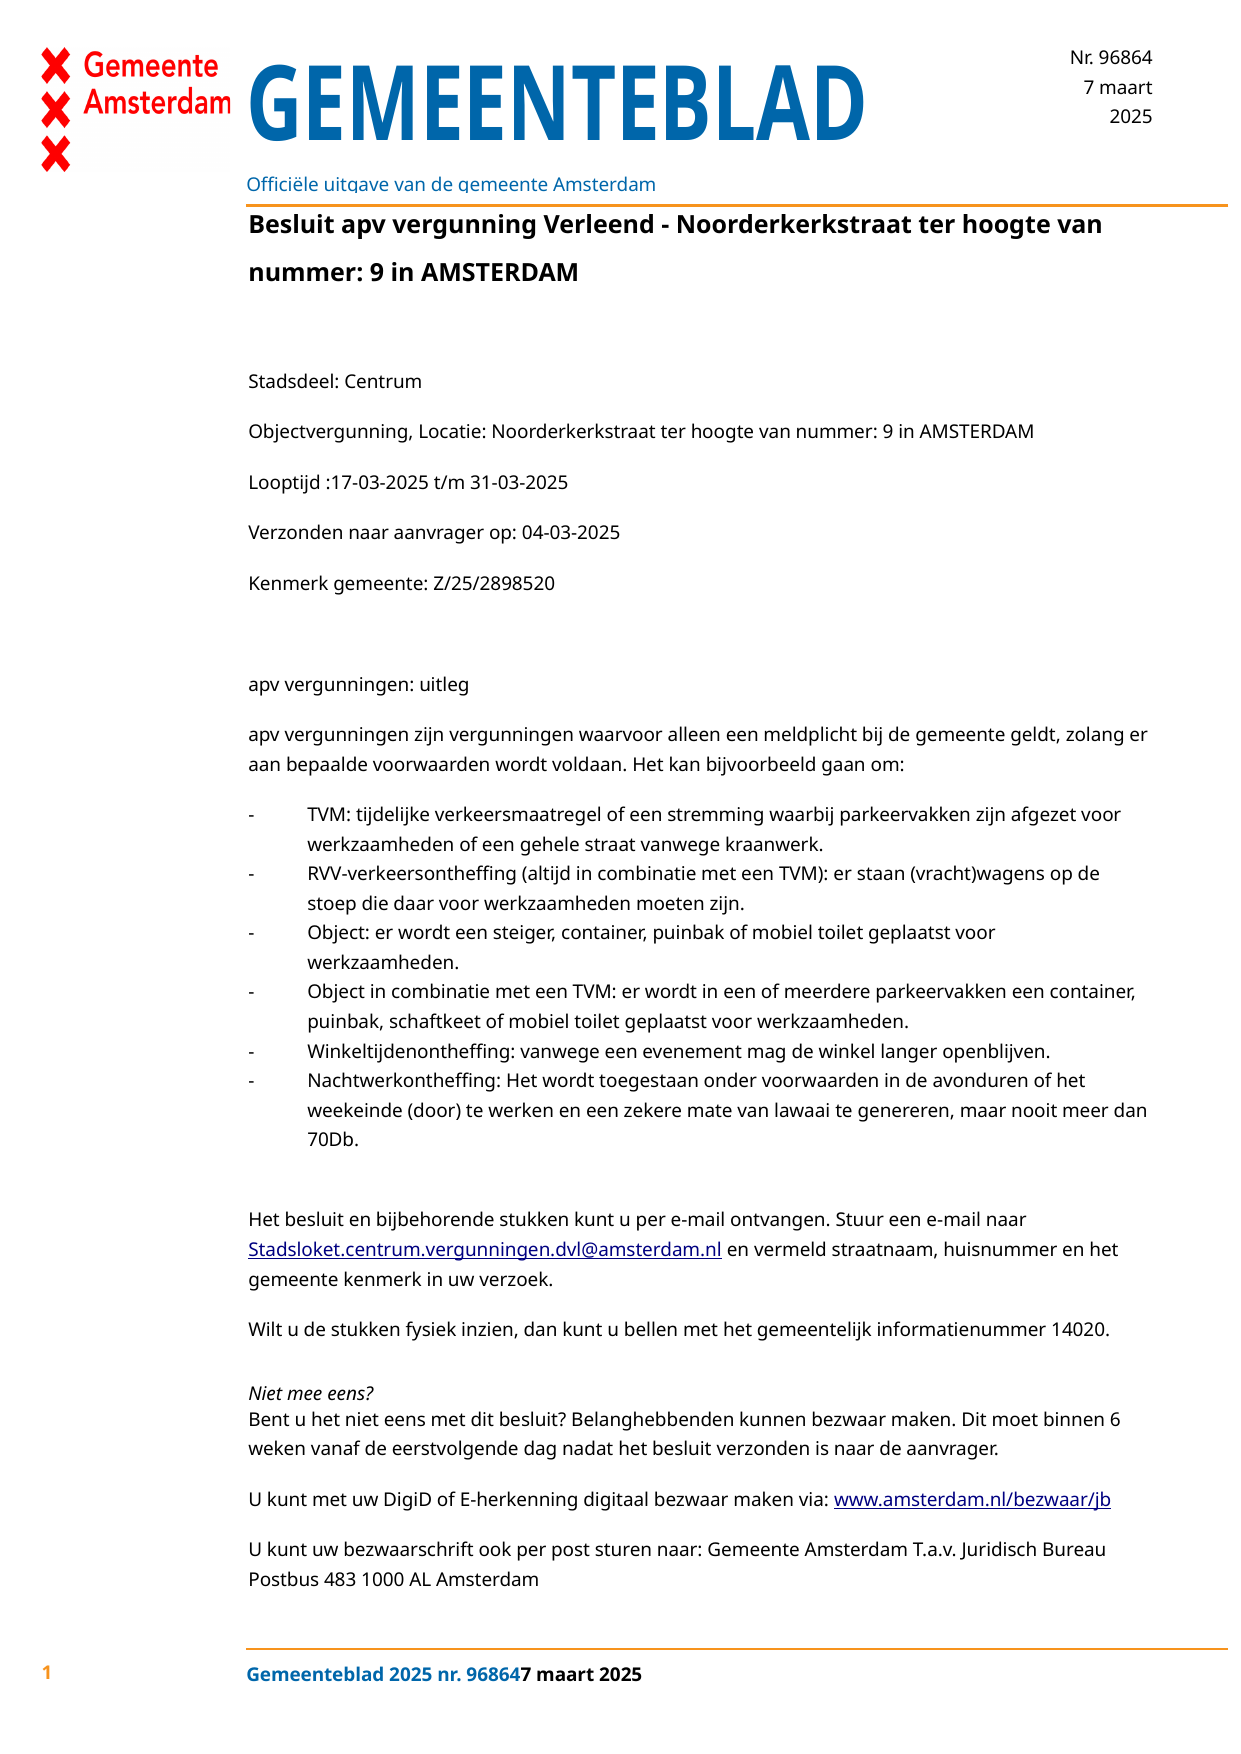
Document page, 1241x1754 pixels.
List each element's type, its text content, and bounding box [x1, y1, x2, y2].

list Winkeltijdenontheffing: vanwege een evenement mag de winkel langer openblijven. [248, 1038, 1152, 1064]
text Looptijd :17-03-2025 t/m 31-03-2025 [248, 469, 1152, 495]
text U kunt met uw DigiD of E-herkenning digitaal bezwaar maken via: www.amsterdam.nl/bezwaar/jb [248, 1486, 1152, 1512]
text Wilt u de stukken fysiek inzien, dan kunt u bellen met het gemeentelijk informatienummer 14020. [248, 1316, 1152, 1342]
text Besluit apv vergunning Verleend - Noorderkerkstraat ter hoogte van nummer: 9 in AMSTERDAM [248, 207, 1152, 288]
list TVM: tijdelijke verkeersmaatregel of een stremming waarbij parkeervakken zijn afgezet voor werkzaamheden of een gehele straat vanwege kraanwerk. [248, 801, 1152, 857]
list Object in combinatie met een TVM: er wordt in een of meerdere parkeervakken een container, puinbak, schaftkeet of mobiel toilet geplaatst voor werkzaamheden. [248, 979, 1152, 1034]
list RVV-verkeersontheffing (altijd in combinatie met een TVM): er staan (vracht)wagens op de stoep die daar voor werkzaamheden moeten zijn. [248, 860, 1152, 916]
text Het besluit en bijbehorende stukken kunt u per e-mail ontvangen. Stuur een e-mail naar Stadsloket.centrum.vergunningen.dvl@amsterdam.nl en vermeld straatnaam, huisnummer en het gemeente kenmerk in uw verzoek. [248, 1207, 1152, 1292]
list Object: er wordt een steiger, container, puinbak of mobiel toilet geplaatst voor werkzaamheden. [248, 919, 1152, 975]
text Kenmerk gemeente: Z/25/2898520 [248, 570, 1152, 596]
text Stadsdeel: Centrum [248, 368, 1152, 394]
text Bent u het niet eens met dit besluit? Belanghebbenden kunnen bezwaar maken. Dit moet binnen 6 weken vanaf de eerstvolgende dag nadat het besluit verzonden is naar de aanvrager. [248, 1406, 1152, 1461]
text Objectvergunning, Locatie: Noorderkerkstraat ter hoogte van nummer: 9 in AMSTERDAM [248, 419, 1152, 444]
picture [41, 47, 231, 172]
text Niet mee eens? [248, 1380, 1152, 1406]
list Nachtwerkontheffing: Het wordt toegestaan onder voorwaarden in de avonduren of het weekeinde (door) te werken en een zekere mate van lawaai te genereren, maar nooit meer dan 70Db. [248, 1067, 1152, 1152]
text Verzonden naar aanvrager op: 04-03-2025 [248, 519, 1152, 545]
text apv vergunningen: uitleg [248, 671, 1152, 697]
text U kunt uw bezwaarschrift ook per post sturen naar: Gemeente Amsterdam T.a.v. Juridisch Bureau Postbus 483 1000 AL Amsterdam [248, 1536, 1152, 1592]
text apv vergunningen zijn vergunningen waarvoor alleen een meldplicht bij de gemeente geldt, zolang er aan bepaalde voorwaarden wordt voldaan. Het kan bijvoorbeeld gaan om: [248, 721, 1152, 777]
